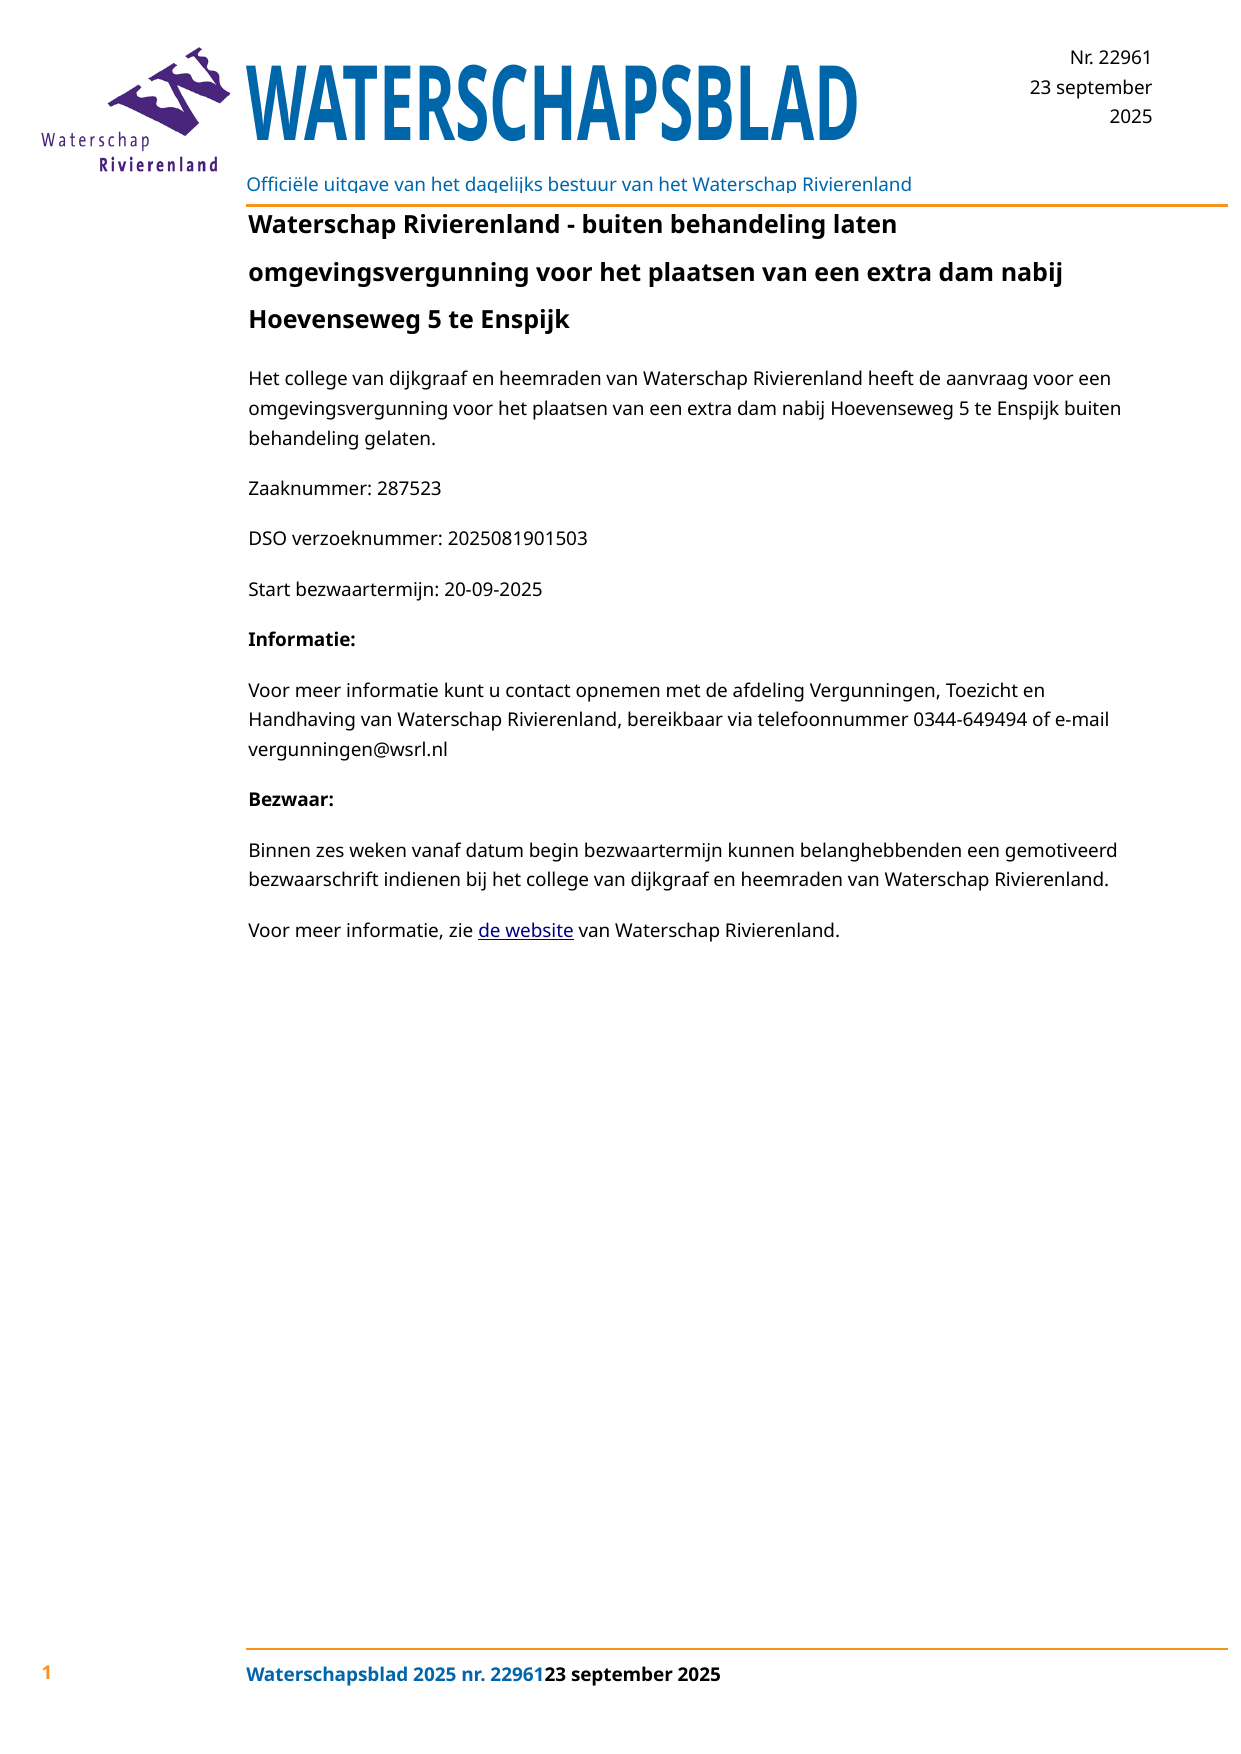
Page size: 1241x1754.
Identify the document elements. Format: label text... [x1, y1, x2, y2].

text Voor meer informatie kunt u contact opnemen met de afdeling Vergunningen, Toezicht en Handhaving van Waterschap Rivierenland, bereikbaar via telefoonnummer 0344-649494 of e-mail vergunningen@wsrl.nl [248, 677, 1152, 762]
text DSO verzoeknummer: 2025081901503 [248, 526, 1152, 551]
text Waterschap Rivierenland - buiten behandeling laten omgevingsvergunning voor het plaatsen van een extra dam nabij Hoevenseweg 5 te Enspijk [248, 207, 1152, 336]
text Zaaknummer: 287523 [248, 475, 1152, 501]
picture [41, 47, 231, 172]
text Het college van dijkgraaf en heemraden van Waterschap Rivierenland heeft de aanvraag voor een omgevingsvergunning voor het plaatsen van een extra dam nabij Hoevenseweg 5 te Enspijk buiten behandeling gelaten. [248, 366, 1152, 450]
text Binnen zes weken vanaf datum begin bezwaartermijn kunnen belanghebbenden een gemotiveerd bezwaarschrift indienen bij het college van dijkgraaf en heemraden van Waterschap Rivierenland. [248, 837, 1152, 892]
text Voor meer informatie, zie de website van Waterschap Rivierenland. [248, 917, 1152, 942]
text Informatie: [248, 626, 1152, 652]
text Start bezwaartermijn: 20-09-2025 [248, 576, 1152, 602]
text Bezwaar: [248, 786, 1152, 812]
